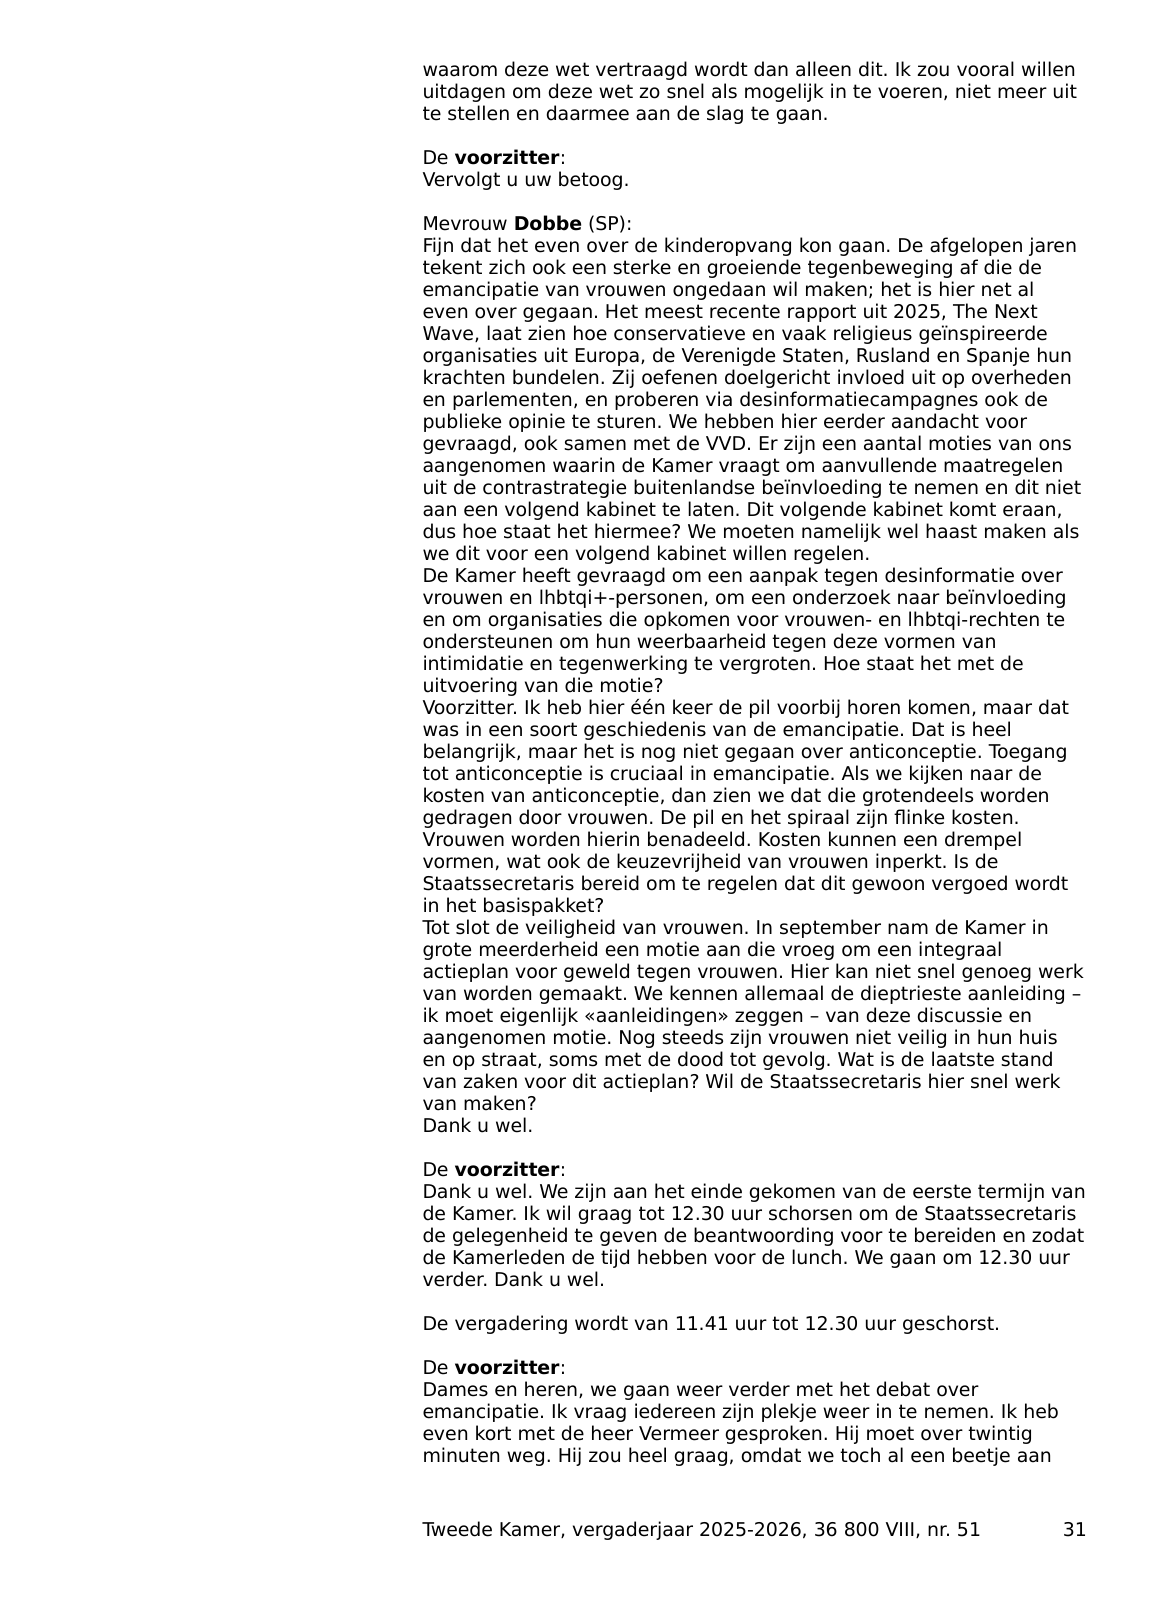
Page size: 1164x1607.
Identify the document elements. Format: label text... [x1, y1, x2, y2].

text Fijn dat het even over de kinderopvang kon gaan. De afgelopen jaren tekent zich ook een sterke en groeiende tegenbeweging af die de emancipatie van vrouwen ongedaan wil maken; het is hier net al even over gegaan. Het meest recente rapport uit 2025, The Next Wave, laat zien hoe conservatieve en vaak religieus geïnspireerde organisaties uit Europa, de Verenigde Staten, Rusland en Spanje hun krachten bundelen. Zij oefenen doelgericht invloed uit op overheden en parlementen, en proberen via desinformatiecampagnes ook de publieke opinie te sturen. We hebben hier eerder aandacht voor gevraagd, ook samen met de VVD. Er zijn een aantal moties van ons aangenomen waarin de Kamer vraagt om aanvullende maatregelen uit de contrastrategie buitenlandse beïnvloeding te nemen en dit niet aan een volgend kabinet te laten. Dit volgende kabinet komt eraan, dus hoe staat het hiermee? We moeten namelijk wel haast maken als we dit voor een volgend kabinet willen regelen. [422, 235, 1087, 565]
text De voorzitter: [422, 1159, 1087, 1181]
text Dames en heren, we gaan weer verder met het debat over emancipatie. Ik vraag iedereen zijn plekje weer in te nemen. Ik heb even kort met de heer Vermeer gesproken. Hij moet over twintig minuten weg. Hij zou heel graag, omdat we toch al een beetje aan [422, 1379, 1087, 1467]
text De vergadering wordt van 11.41 uur tot 12.30 uur geschorst. [422, 1313, 1087, 1335]
text De Kamer heeft gevraagd om een aanpak tegen desinformatie over vrouwen en lhbtqi+-personen, om een onderzoek naar beïnvloeding en om organisaties die opkomen voor vrouwen- en lhbtqi-rechten te ondersteunen om hun weerbaarheid tegen deze vormen van intimidatie en tegenwerking te vergroten. Hoe staat het met de uitvoering van die motie? [422, 565, 1087, 697]
text Tot slot de veiligheid van vrouwen. In september nam de Kamer in grote meerderheid een motie aan die vroeg om een integraal actieplan voor geweld tegen vrouwen. Hier kan niet snel genoeg werk van worden gemaakt. We kennen allemaal de dieptrieste aanleiding – ik moet eigenlijk «aanleidingen» zeggen – van deze discussie en aangenomen motie. Nog steeds zijn vrouwen niet veilig in hun huis en op straat, soms met de dood tot gevolg. Wat is de laatste stand van zaken voor dit actieplan? Wil de Staatssecretaris hier snel werk van maken? [422, 917, 1087, 1114]
text Mevrouw Dobbe (SP): [422, 213, 1087, 235]
text Dank u wel. [422, 1114, 1087, 1136]
text Dank u wel. We zijn aan het einde gekomen van de eerste termijn van de Kamer. Ik wil graag tot 12.30 uur schorsen om de Staatssecretaris de gelegenheid te geven de beantwoording voor te bereiden en zodat de Kamerleden de tijd hebben voor de lunch. We gaan om 12.30 uur verder. Dank u wel. [422, 1181, 1087, 1291]
text De voorzitter: [422, 1357, 1087, 1379]
text Vervolgt u uw betoog. [422, 169, 1087, 191]
text waarom deze wet vertraagd wordt dan alleen dit. Ik zou vooral willen uitdagen om deze wet zo snel als mogelijk in te voeren, niet meer uit te stellen en daarmee aan de slag te gaan. [422, 59, 1087, 125]
text De voorzitter: [422, 147, 1087, 169]
text Voorzitter. Ik heb hier één keer de pil voorbij horen komen, maar dat was in een soort geschiedenis van de emancipatie. Dat is heel belangrijk, maar het is nog niet gegaan over anticonceptie. Toegang tot anticonceptie is cruciaal in emancipatie. Als we kijken naar de kosten van anticonceptie, dan zien we dat die grotendeels worden gedragen door vrouwen. De pil en het spiraal zijn flinke kosten. Vrouwen worden hierin benadeeld. Kosten kunnen een drempel vormen, wat ook de keuzevrijheid van vrouwen inperkt. Is de Staatssecretaris bereid om te regelen dat dit gewoon vergoed wordt in het basispakket? [422, 697, 1087, 917]
